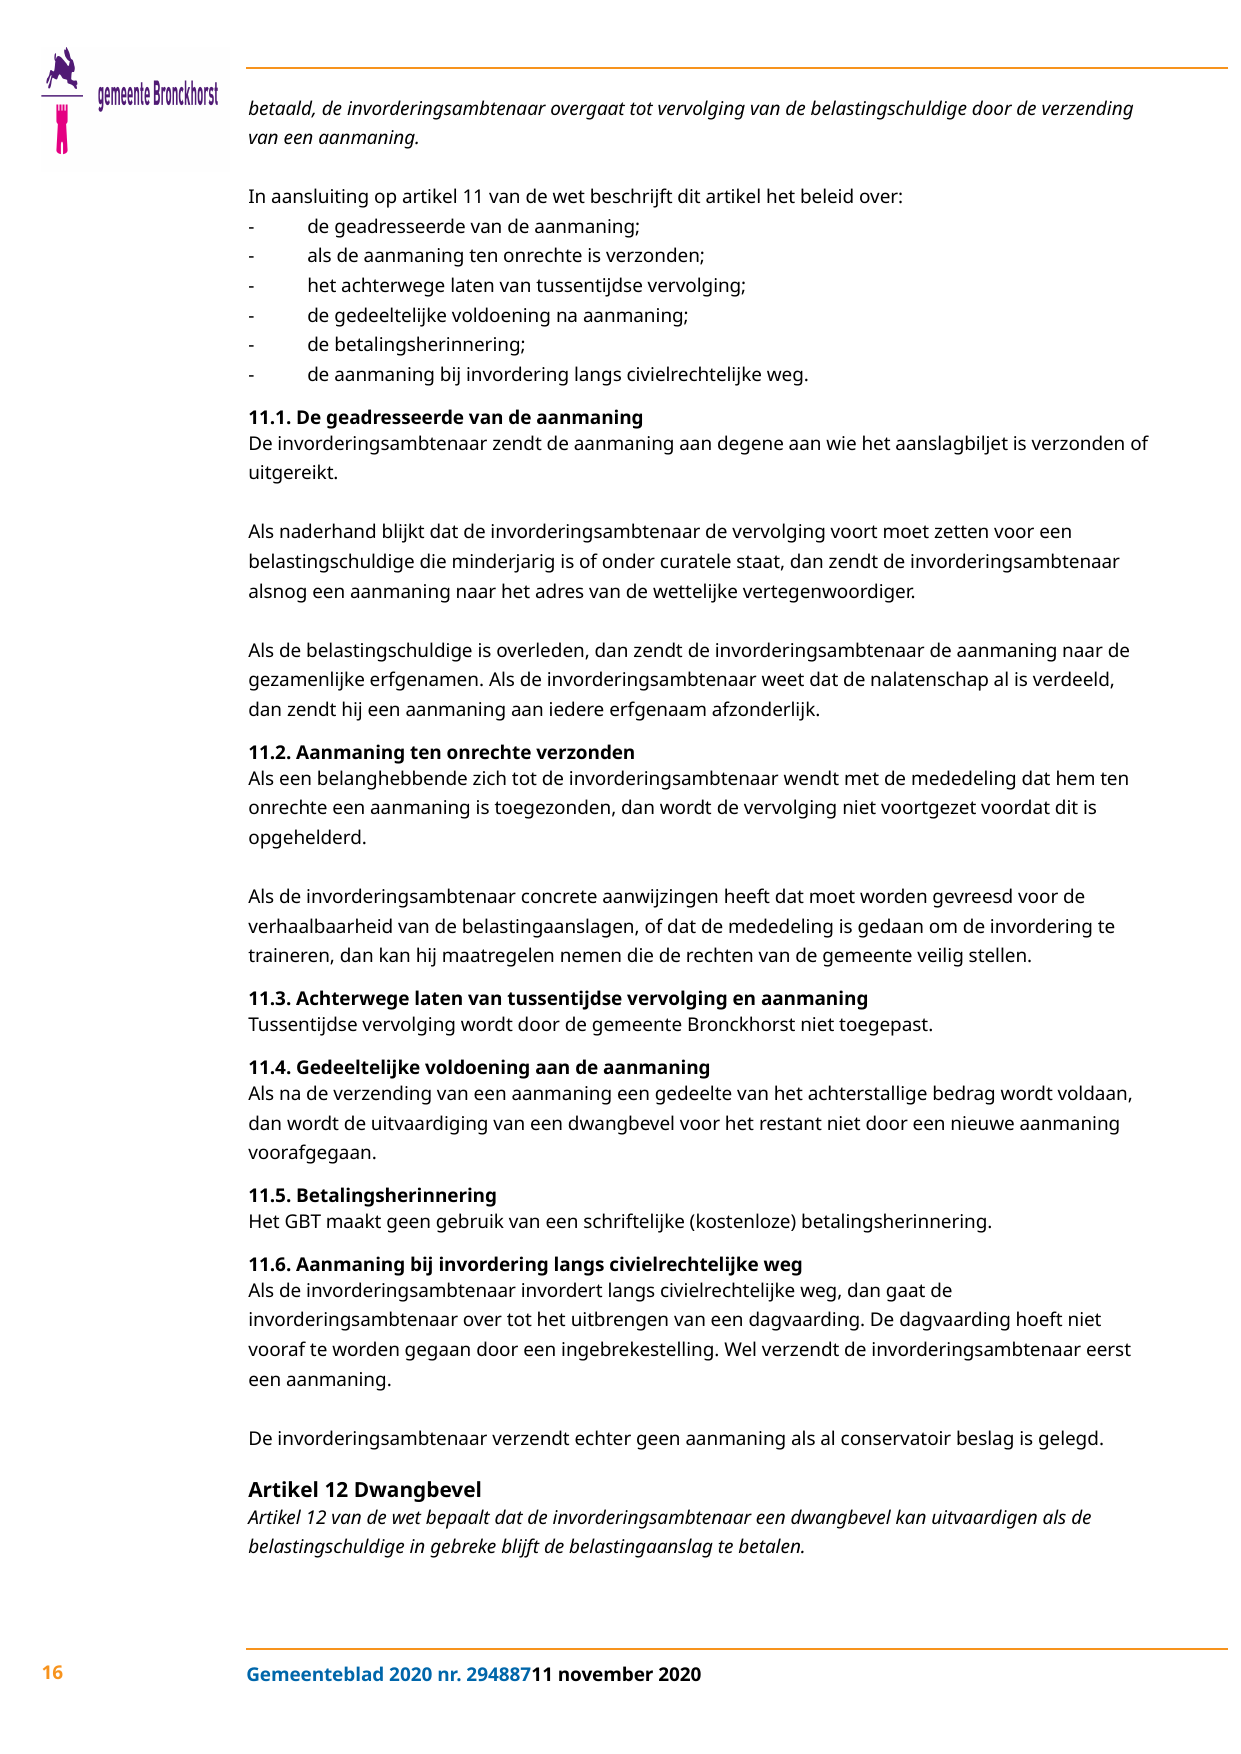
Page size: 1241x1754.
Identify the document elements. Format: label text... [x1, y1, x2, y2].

text De invorderingsambtenaar zendt de aanmaning aan degene aan wie het aanslagbiljet is verzonden of uitgereikt. [248, 430, 1152, 485]
text 11.5. Betalingsherinnering [248, 1182, 1152, 1208]
text Als de invorderingsambtenaar invordert langs civielrechtelijke weg, dan gaat de invorderingsambtenaar over tot het uitbrengen van een dagvaarding. De dagvaarding hoeft niet vooraf te worden gegaan door een ingebrekestelling. Wel verzendt de invorderingsambtenaar eerst een aanmaning. [248, 1277, 1152, 1392]
text Het GBT maakt geen gebruik van een schriftelijke (kostenloze) betalingsherinnering. [248, 1208, 1152, 1234]
text Als na de verzending van een aanmaning een gedeelte van het achterstallige bedrag wordt voldaan, dan wordt de uitvaardiging van een dwangbevel voor het restant niet door een nieuwe aanmaning voorafgegaan. [248, 1080, 1152, 1165]
text Tussentijdse vervolging wordt door de gemeente Bronckhorst niet toegepast. [248, 1011, 1152, 1037]
text Als naderhand blijkt dat de invorderingsambtenaar de vervolging voort moet zetten voor een belastingschuldige die minderjarig is of onder curatele staat, dan zendt de invorderingsambtenaar alsnog een aanmaning naar het adres van de wettelijke vertegenwoordiger. [248, 519, 1152, 603]
list de aanmaning bij invordering langs civielrechtelijke weg. [248, 361, 1152, 387]
text Als de belastingschuldige is overleden, dan zendt de invorderingsambtenaar de aanmaning naar de gezamenlijke erfgenamen. Als de invorderingsambtenaar weet dat de nalatenschap al is verdeeld, dan zendt hij een aanmaning aan iedere erfgenaam afzonderlijk. [248, 637, 1152, 722]
text De invorderingsambtenaar verzendt echter geen aanmaning als al conservatoir beslag is gelegd. [248, 1425, 1152, 1451]
picture [41, 47, 231, 172]
text 11.4. Gedeeltelijke voldoening aan de aanmaning [248, 1054, 1152, 1080]
text 11.1. De geadresseerde van de aanmaning [248, 404, 1152, 430]
text 11.3. Achterwege laten van tussentijdse vervolging en aanmaning [248, 986, 1152, 1011]
list het achterwege laten van tussentijdse vervolging; [248, 272, 1152, 298]
list de betalingsherinnering; [248, 331, 1152, 357]
text Als een belanghebbende zich tot de invorderingsambtenaar wendt met de mededeling dat hem ten onrechte een aanmaning is toegezonden, dan wordt de vervolging niet voortgezet voordat dit is opgehelderd. [248, 765, 1152, 850]
text 11.2. Aanmaning ten onrechte verzonden [248, 739, 1152, 765]
text betaald, de invorderingsambtenaar overgaat tot vervolging van de belastingschuldige door de verzending van een aanmaning. [248, 95, 1152, 150]
list de geadresseerde van de aanmaning; [248, 213, 1152, 239]
text Artikel 12 Dwangbevel [248, 1475, 1152, 1504]
text Als de invorderingsambtenaar concrete aanwijzingen heeft dat moet worden gevreesd voor de verhaalbaarheid van de belastingaanslagen, of dat de mededeling is gedaan om de invordering te traineren, dan kan hij maatregelen nemen die de rechten van de gemeente veilig stellen. [248, 883, 1152, 968]
text 11.6. Aanmaning bij invordering langs civielrechtelijke weg [248, 1251, 1152, 1277]
text In aansluiting op artikel 11 van de wet beschrijft dit artikel het beleid over: [248, 183, 1152, 209]
list als de aanmaning ten onrechte is verzonden; [248, 243, 1152, 268]
text Artikel 12 van de wet bepaalt dat de invorderingsambtenaar een dwangbevel kan uitvaardigen als de belastingschuldige in gebreke blijft de belastingaanslag te betalen. [248, 1504, 1152, 1559]
list de gedeeltelijke voldoening na aanmaning; [248, 302, 1152, 328]
